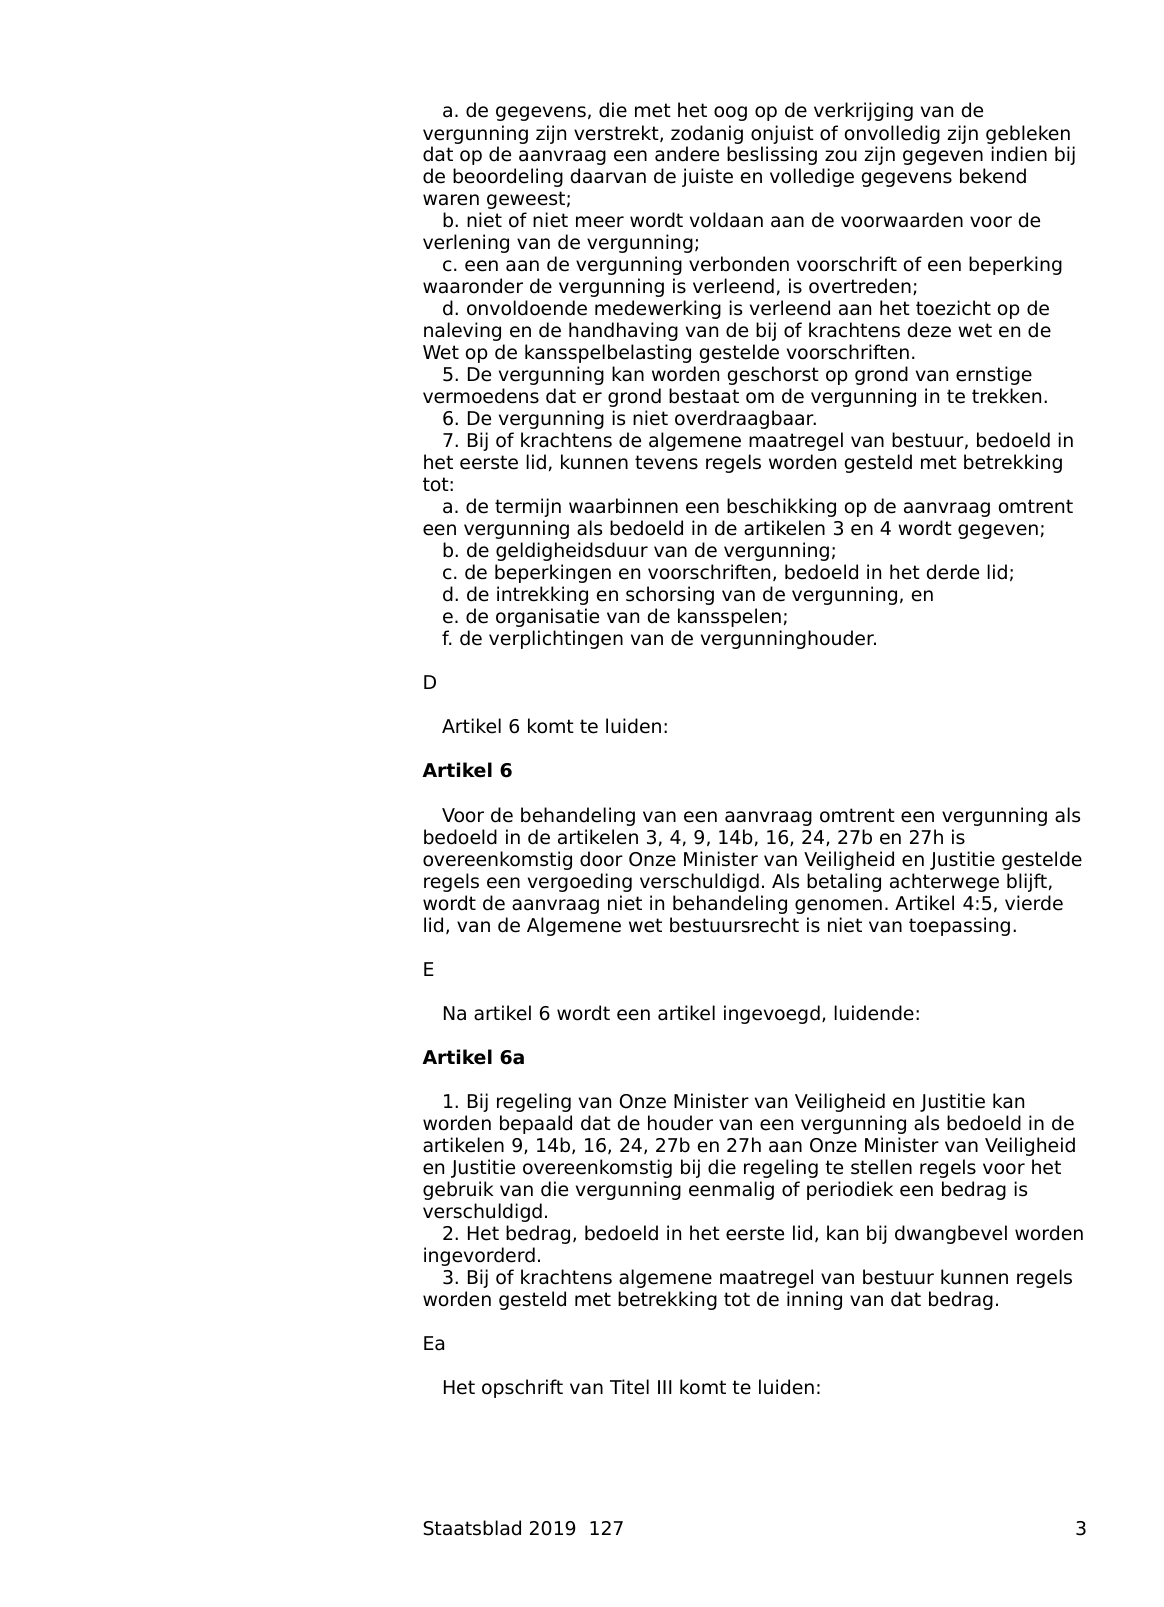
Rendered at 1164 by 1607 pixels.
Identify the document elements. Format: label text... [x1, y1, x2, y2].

text Het opschrift van Titel III komt te luiden: [422, 1377, 1087, 1399]
text 7. Bij of krachtens de algemene maatregel van bestuur, bedoeld in het eerste lid, kunnen tevens regels worden gesteld met betrekking tot: [422, 430, 1087, 496]
text d. onvoldoende medewerking is verleend aan het toezicht op de naleving en de handhaving van de bij of krachtens deze wet en de Wet op de kansspelbelasting gestelde voorschriften. [422, 298, 1087, 364]
text e. de organisatie van de kansspelen; [422, 606, 1087, 628]
text 1. Bij regeling van Onze Minister van Veiligheid en Justitie kan worden bepaald dat de houder van een vergunning als bedoeld in de artikelen 9, 14b, 16, 24, 27b en 27h aan Onze Minister van Veiligheid en Justitie overeenkomstig bij die regeling te stellen regels voor het gebruik van die vergunning eenmalig of periodiek een bedrag is verschuldigd. [422, 1091, 1087, 1223]
text Ea [422, 1333, 1087, 1355]
text Voor de behandeling van een aanvraag omtrent een vergunning als bedoeld in de artikelen 3, 4, 9, 14b, 16, 24, 27b en 27h is overeenkomstig door Onze Minister van Veiligheid en Justitie gestelde regels een vergoeding verschuldigd. Als betaling achterwege blijft, wordt de aanvraag niet in behandeling genomen. Artikel 4:5, vierde lid, van de Algemene wet bestuursrecht is niet van toepassing. [422, 804, 1087, 936]
text a. de gegevens, die met het oog op de verkrijging van de vergunning zijn verstrekt, zodanig onjuist of onvolledig zijn gebleken dat op de aanvraag een andere beslissing zou zijn gegeven indien bij de beoordeling daarvan de juiste en volledige gegevens bekend waren geweest; [422, 100, 1087, 210]
text c. een aan de vergunning verbonden voorschrift of een beperking waaronder de vergunning is verleend, is overtreden; [422, 254, 1087, 298]
text 3. Bij of krachtens algemene maatregel van bestuur kunnen regels worden gesteld met betrekking tot de inning van dat bedrag. [422, 1267, 1087, 1311]
text Artikel 6 komt te luiden: [422, 716, 1087, 738]
text c. de beperkingen en voorschriften, bedoeld in het derde lid; [422, 562, 1087, 584]
subtitle Artikel 6 [422, 760, 1087, 782]
text Na artikel 6 wordt een artikel ingevoegd, luidende: [422, 1003, 1087, 1025]
text b. niet of niet meer wordt voldaan aan de voorwaarden voor de verlening van de vergunning; [422, 210, 1087, 254]
text E [422, 959, 1087, 981]
text a. de termijn waarbinnen een beschikking op de aanvraag omtrent een vergunning als bedoeld in de artikelen 3 en 4 wordt gegeven; [422, 496, 1087, 540]
text D [422, 672, 1087, 694]
text d. de intrekking en schorsing van de vergunning, en [422, 584, 1087, 606]
text b. de geldigheidsduur van de vergunning; [422, 540, 1087, 562]
text 2. Het bedrag, bedoeld in het eerste lid, kan bij dwangbevel worden ingevorderd. [422, 1223, 1087, 1267]
text 5. De vergunning kan worden geschorst op grond van ernstige vermoedens dat er grond bestaat om de vergunning in te trekken. [422, 364, 1087, 408]
text f. de verplichtingen van de vergunninghouder. [422, 628, 1087, 650]
text 6. De vergunning is niet overdraagbaar. [422, 408, 1087, 430]
subtitle Artikel 6a [422, 1047, 1087, 1069]
